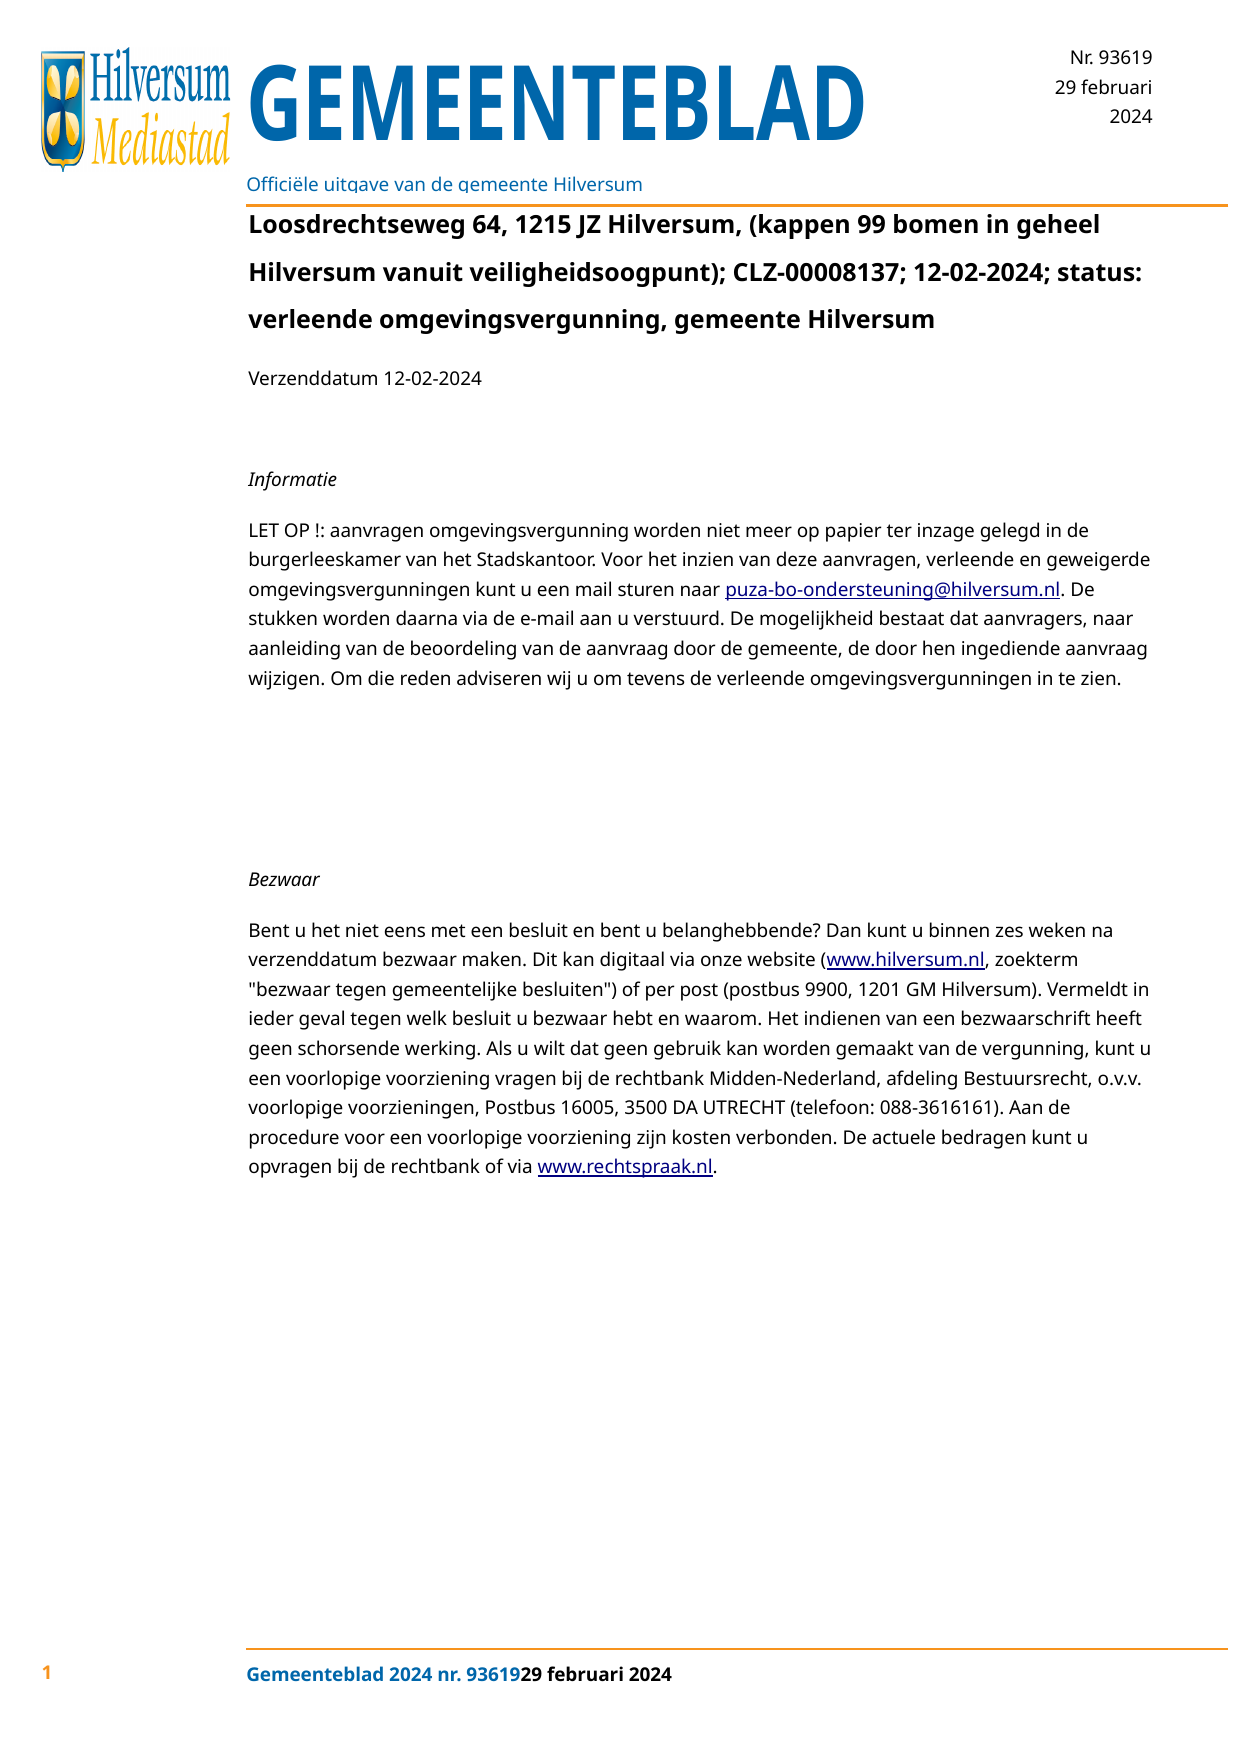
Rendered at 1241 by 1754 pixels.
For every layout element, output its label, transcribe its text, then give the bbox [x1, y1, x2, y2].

text LET OP !: aanvragen omgevingsvergunning worden niet meer op papier ter inzage gelegd in de burgerleeskamer van het Stadskantoor. Voor het inzien van deze aanvragen, verleende en geweigerde omgevingsvergunningen kunt u een mail sturen naar puza-bo-ondersteuning@hilversum.nl. De stukken worden daarna via de e-mail aan u verstuurd. De mogelijkheid bestaat dat aanvragers, naar aanleiding van de beoordeling van de aanvraag door de gemeente, de door hen ingediende aanvraag wijzigen. Om die reden adviseren wij u om tevens de verleende omgevingsvergunningen in te zien. [248, 517, 1152, 690]
text Bezwaar [248, 866, 1152, 892]
text Informatie [248, 466, 1152, 492]
text Loosdrechtseweg 64, 1215 JZ Hilversum, (kappen 99 bomen in geheel Hilversum vanuit veiligheidsoogpunt); CLZ-00008137; 12-02-2024; status: verleende omgevingsvergunning, gemeente Hilversum [248, 207, 1152, 336]
text Bent u het niet eens met een besluit en bent u belanghebbende? Dan kunt u binnen zes weken na verzenddatum bezwaar maken. Dit kan digitaal via onze website (www.hilversum.nl, zoekterm "bezwaar tegen gemeentelijke besluiten") of per post (postbus 9900, 1201 GM Hilversum). Vermeldt in ieder geval tegen welk besluit u bezwaar hebt en waarom. Het indienen van een bezwaarschrift heeft geen schorsende werking. Als u wilt dat geen gebruik kan worden gemaakt van de vergunning, kunt u een voorlopige voorziening vragen bij de rechtbank Midden-Nederland, afdeling Bestuursrecht, o.v.v. voorlopige voorzieningen, Postbus 16005, 3500 DA UTRECHT (telefoon: 088-3616161). Aan de procedure voor een voorlopige voorziening zijn kosten verbonden. De actuele bedragen kunt u opvragen bij de rechtbank of via www.rechtspraak.nl. [248, 917, 1152, 1179]
text Verzenddatum 12-02-2024 [248, 366, 1152, 391]
picture [41, 47, 231, 172]
